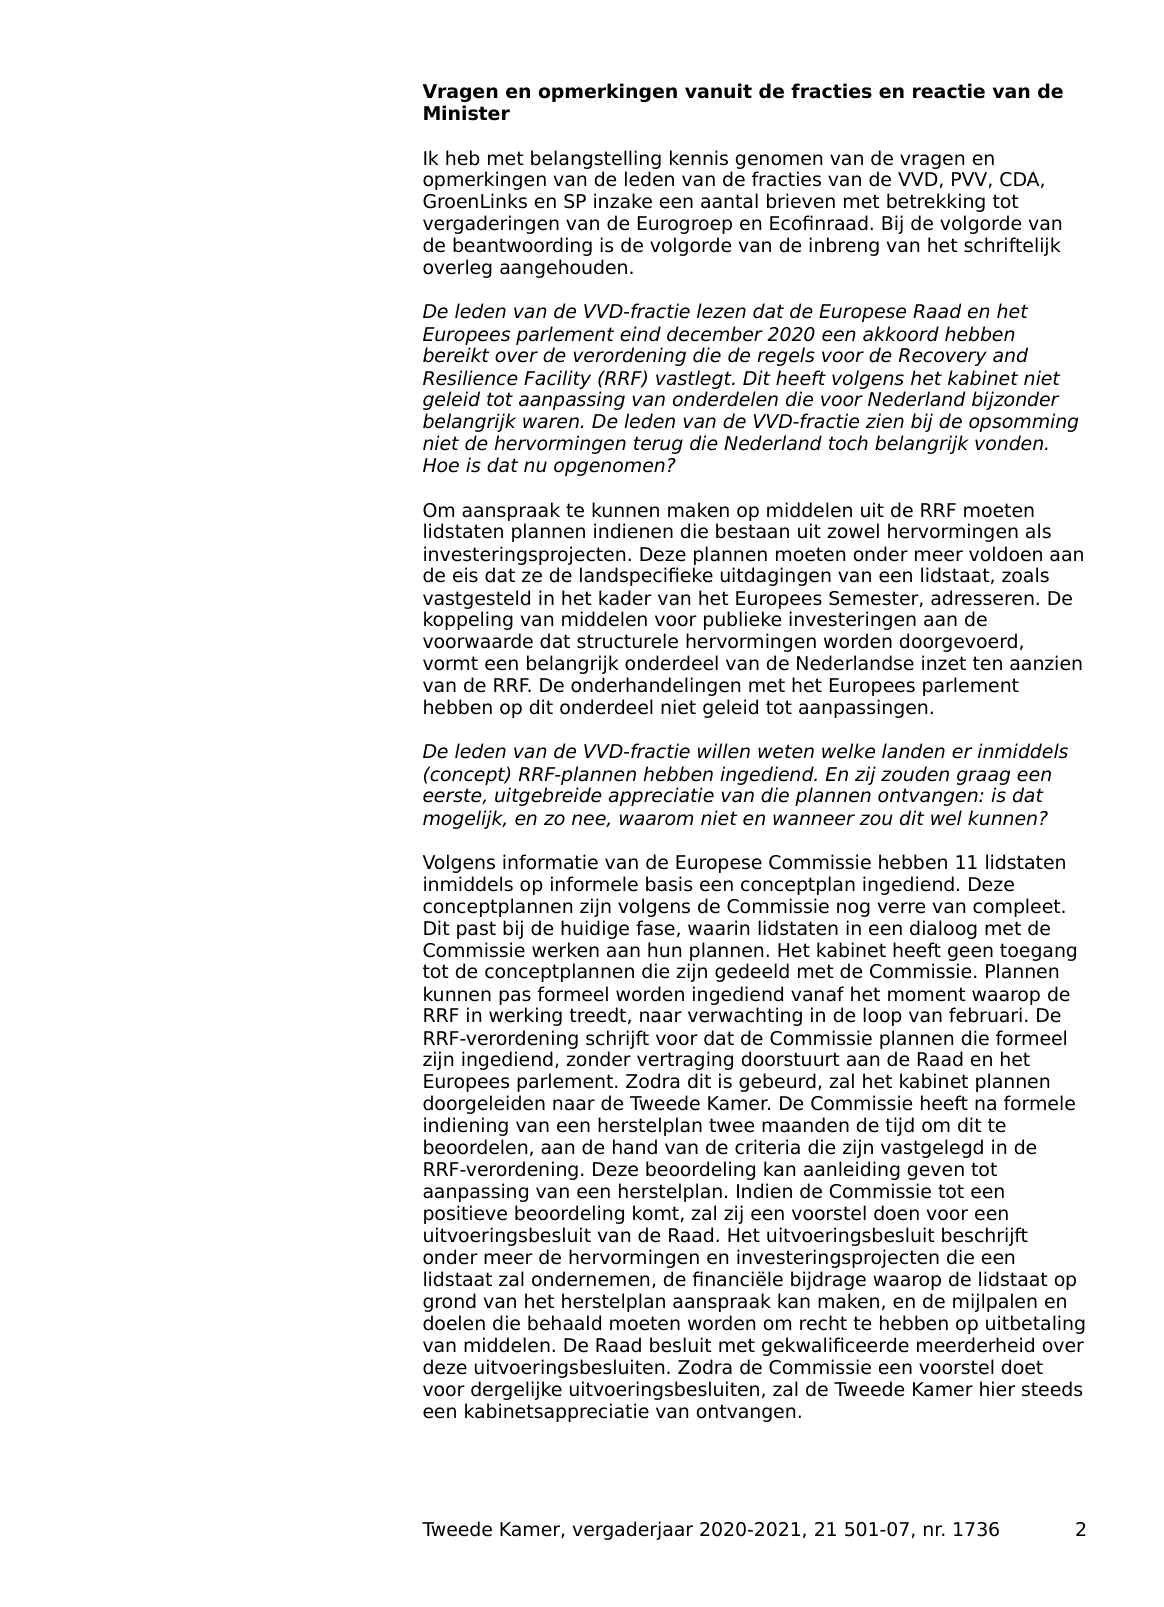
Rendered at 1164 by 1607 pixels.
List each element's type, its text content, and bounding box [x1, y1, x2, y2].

text Ik heb met belangstelling kennis genomen van de vragen en opmerkingen van de leden van de fracties van de VVD, PVV, CDA, GroenLinks en SP inzake een aantal brieven met betrekking tot vergaderingen van de Eurogroep en Ecofinraad. Bij de volgorde van de beantwoording is de volgorde van de inbreng van het schriftelijk overleg aangehouden. [422, 147, 1087, 279]
text Volgens informatie van de Europese Commissie hebben 11 lidstaten inmiddels op informele basis een conceptplan ingediend. Deze conceptplannen zijn volgens de Commissie nog verre van compleet. Dit past bij de huidige fase, waarin lidstaten in een dialoog met de Commissie werken aan hun plannen. Het kabinet heeft geen toegang tot de conceptplannen die zijn gedeeld met de Commissie. Plannen kunnen pas formeel worden ingediend vanaf het moment waarop de RRF in werking treedt, naar verwachting in de loop van februari. De RRF-verordening schrijft voor dat de Commissie plannen die formeel zijn ingediend, zonder vertraging doorstuurt aan de Raad en het Europees parlement. Zodra dit is gebeurd, zal het kabinet plannen doorgeleiden naar de Tweede Kamer. De Commissie heeft na formele indiening van een herstelplan twee maanden de tijd om dit te beoordelen, aan de hand van de criteria die zijn vastgelegd in de RRF-verordening. Deze beoordeling kan aanleiding geven tot aanpassing van een herstelplan. Indien de Commissie tot een positieve beoordeling komt, zal zij een voorstel doen voor een uitvoeringsbesluit van de Raad. Het uitvoeringsbesluit beschrijft onder meer de hervormingen en investeringsprojecten die een lidstaat zal ondernemen, de financiële bijdrage waarop de lidstaat op grond van het herstelplan aanspraak kan maken, en de mijlpalen en doelen die behaald moeten worden om recht te hebben op uitbetaling van middelen. De Raad besluit met gekwalificeerde meerderheid over deze uitvoeringsbesluiten. Zodra de Commissie een voorstel doet voor dergelijke uitvoeringsbesluiten, zal de Tweede Kamer hier steeds een kabinetsappreciatie van ontvangen. [422, 852, 1087, 1423]
subtitle Vragen en opmerkingen vanuit de fracties en reactie van de Minister [422, 81, 1087, 125]
text De leden van de VVD-fractie lezen dat de Europese Raad en het Europees parlement eind december 2020 een akkoord hebben bereikt over de verordening die de regels voor de Recovery and Resilience Facility (RRF) vastlegt. Dit heeft volgens het kabinet niet geleid tot aanpassing van onderdelen die voor Nederland bijzonder belangrijk waren. De leden van de VVD-fractie zien bij de opsomming niet de hervormingen terug die Nederland toch belangrijk vonden. Hoe is dat nu opgenomen? [422, 301, 1087, 477]
text Om aanspraak te kunnen maken op middelen uit de RRF moeten lidstaten plannen indienen die bestaan uit zowel hervormingen als investeringsprojecten. Deze plannen moeten onder meer voldoen aan de eis dat ze de landspecifieke uitdagingen van een lidstaat, zoals vastgesteld in het kader van het Europees Semester, adresseren. De koppeling van middelen voor publieke investeringen aan de voorwaarde dat structurele hervormingen worden doorgevoerd, vormt een belangrijk onderdeel van de Nederlandse inzet ten aanzien van de RRF. De onderhandelingen met het Europees parlement hebben op dit onderdeel niet geleid tot aanpassingen. [422, 499, 1087, 719]
text De leden van de VVD-fractie willen weten welke landen er inmiddels (concept) RRF-plannen hebben ingediend. En zij zouden graag een eerste, uitgebreide appreciatie van die plannen ontvangen: is dat mogelijk, en zo nee, waarom niet en wanneer zou dit wel kunnen? [422, 741, 1087, 829]
